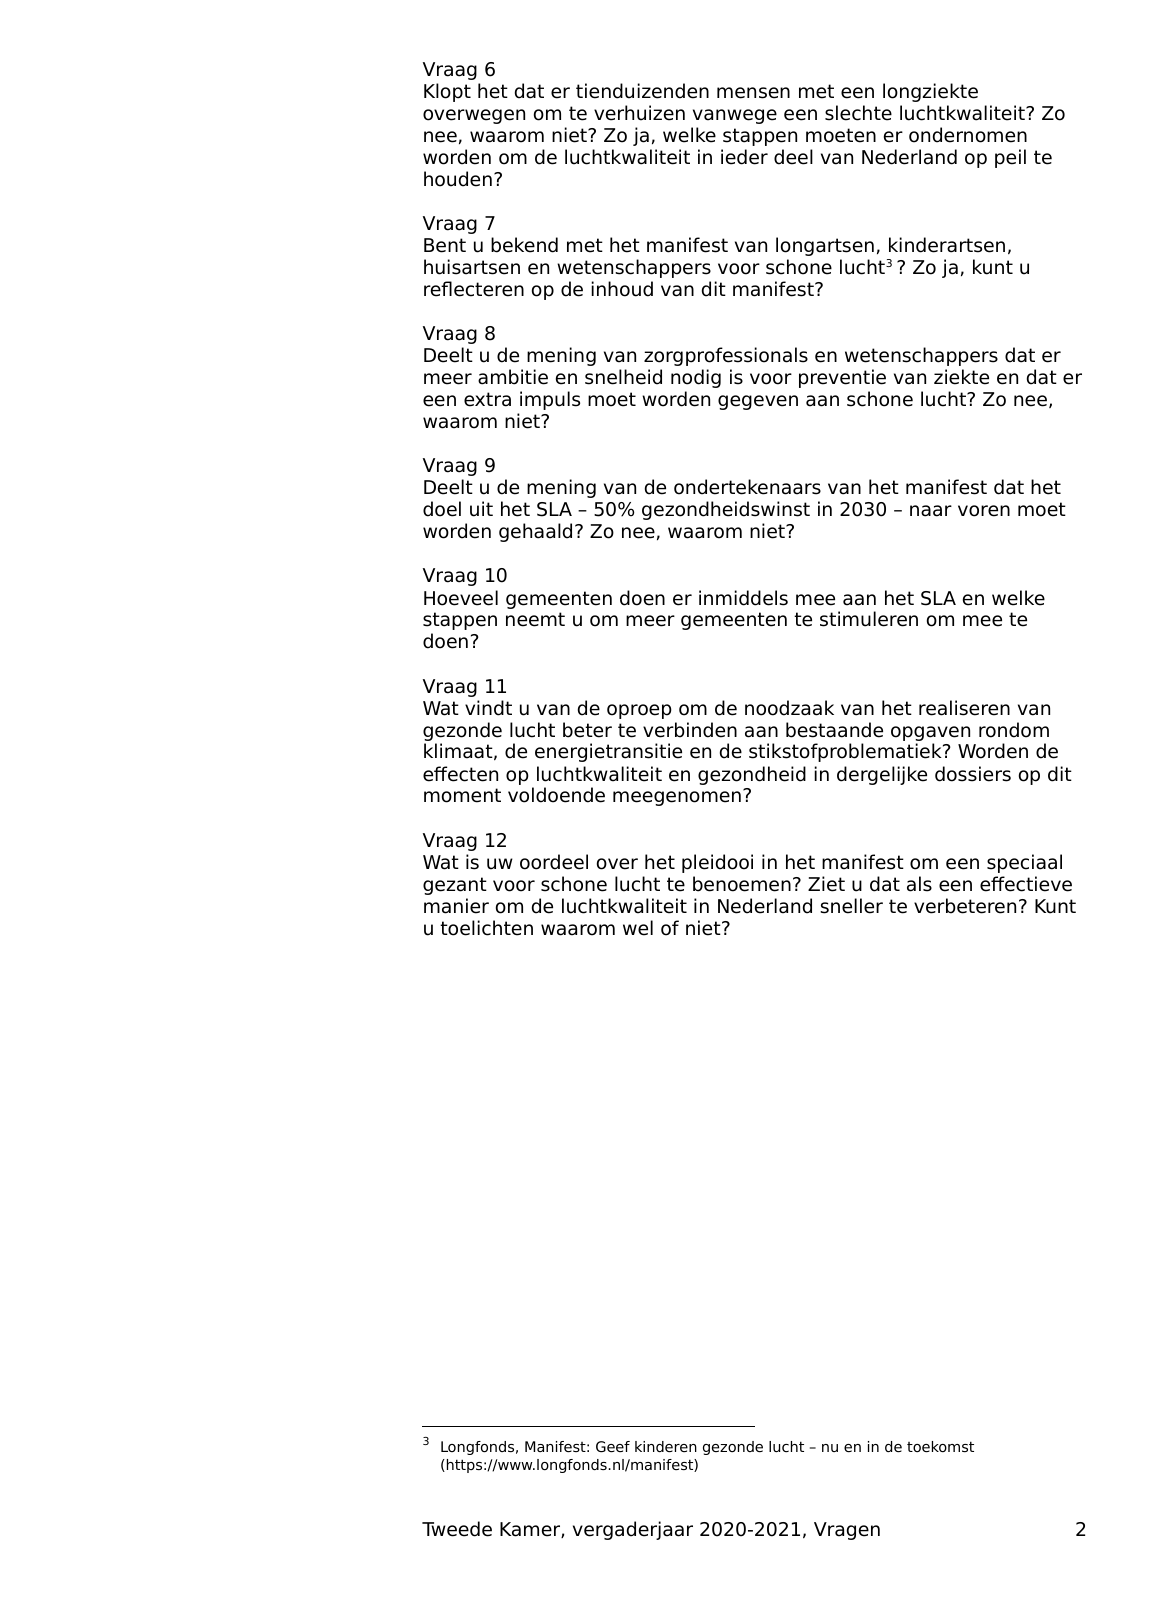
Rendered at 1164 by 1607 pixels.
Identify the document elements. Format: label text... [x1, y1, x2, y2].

text Deelt u de mening van de ondertekenaars van het manifest dat het doel uit het SLA – 50% gezondheidswinst in 2030 – naar voren moet worden gehaald? Zo nee, waarom niet? [422, 477, 1087, 543]
text Vraag 10 [422, 565, 1087, 587]
text Klopt het dat er tienduizenden mensen met een longziekte overwegen om te verhuizen vanwege een slechte luchtkwaliteit? Zo nee, waarom niet? Zo ja, welke stappen moeten er ondernomen worden om de luchtkwaliteit in ieder deel van Nederland op peil te houden? [422, 81, 1087, 191]
text Longfonds, Manifest: Geef kinderen gezonde lucht – nu en in de toekomst (https://www.longfonds.nl/manifest) [422, 1435, 1087, 1474]
text Vraag 7 [422, 213, 1087, 235]
text Bent u bekend met het manifest van longartsen, kinderartsen, huisartsen en wetenschappers voor schone lucht? Zo ja, kunt u reflecteren op de inhoud van dit manifest? [422, 235, 1087, 301]
text Wat is uw oordeel over het pleidooi in het manifest om een speciaal gezant voor schone lucht te benoemen? Ziet u dat als een effectieve manier om de luchtkwaliteit in Nederland sneller te verbeteren? Kunt u toelichten waarom wel of niet? [422, 852, 1087, 939]
text Deelt u de mening van zorgprofessionals en wetenschappers dat er meer ambitie en snelheid nodig is voor preventie van ziekte en dat er een extra impuls moet worden gegeven aan schone lucht? Zo nee, waarom niet? [422, 345, 1087, 433]
text Vraag 6 [422, 59, 1087, 81]
text Vraag 12 [422, 829, 1087, 852]
text Hoeveel gemeenten doen er inmiddels mee aan het SLA en welke stappen neemt u om meer gemeenten te stimuleren om mee te doen? [422, 587, 1087, 653]
text Vraag 11 [422, 676, 1087, 697]
text Vraag 9 [422, 455, 1087, 477]
text Wat vindt u van de oproep om de noodzaak van het realiseren van gezonde lucht beter te verbinden aan bestaande opgaven rondom klimaat, de energietransitie en de stikstofproblematiek? Worden de effecten op luchtkwaliteit en gezondheid in dergelijke dossiers op dit moment voldoende meegenomen? [422, 697, 1087, 807]
text Vraag 8 [422, 323, 1087, 345]
